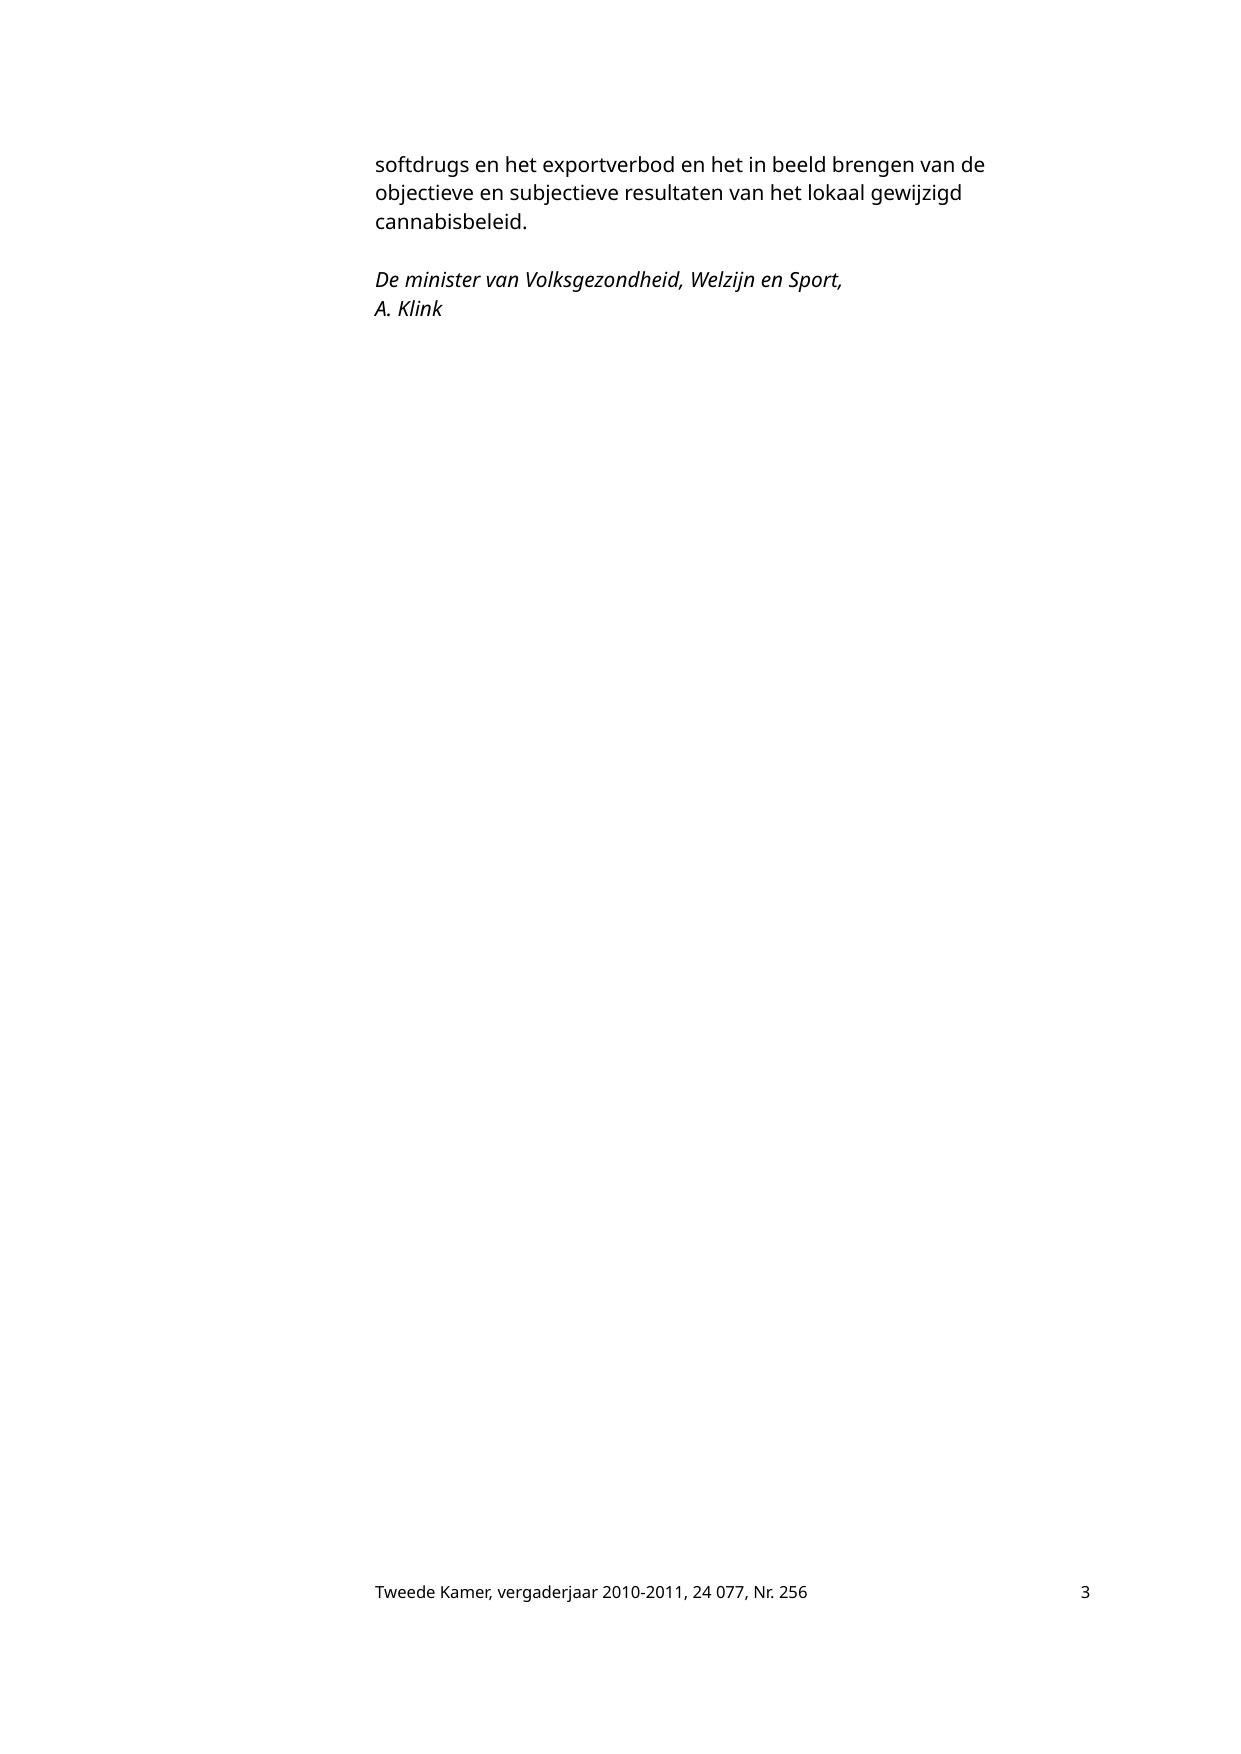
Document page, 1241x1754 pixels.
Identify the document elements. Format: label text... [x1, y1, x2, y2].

text softdrugs en het exportverbod en het in beeld brengen van de objectieve en subjectieve resultaten van het lokaal gewijzigd cannabisbeleid. [375, 150, 1090, 235]
text De minister van Volksgezondheid, Welzijn en Sport, [375, 265, 1090, 294]
text A. Klink [375, 294, 1090, 322]
